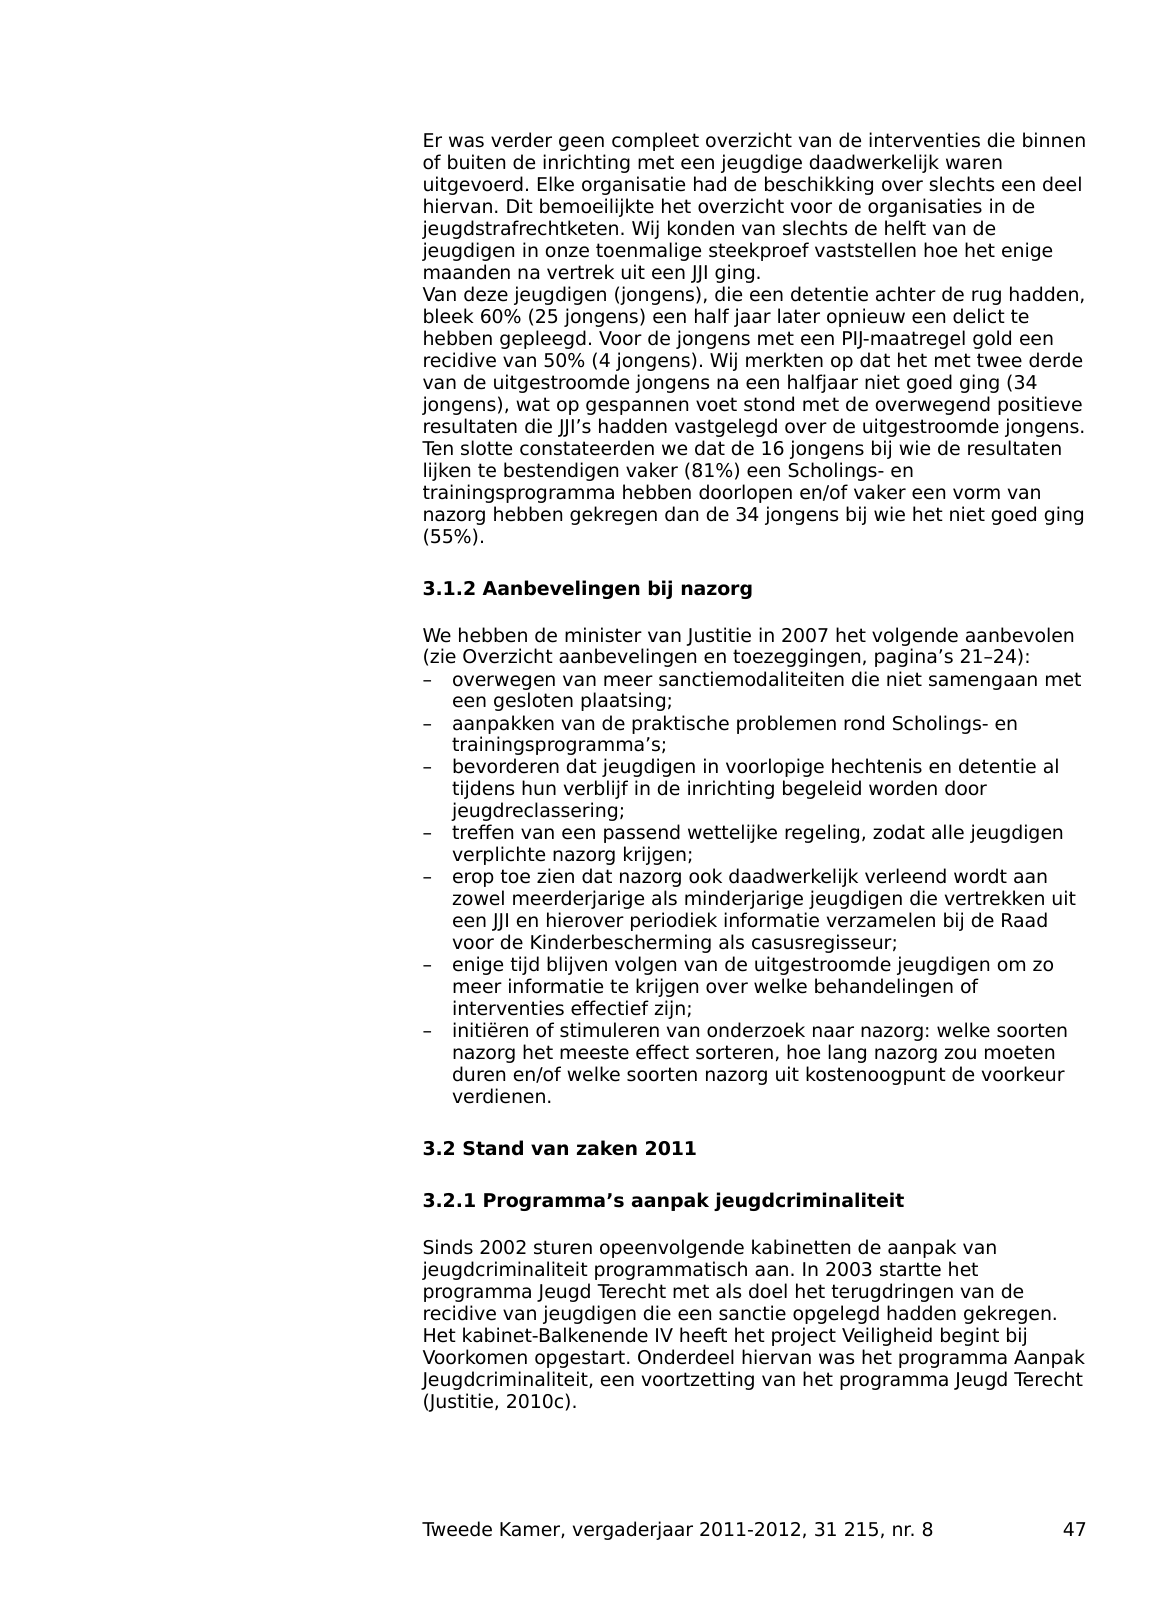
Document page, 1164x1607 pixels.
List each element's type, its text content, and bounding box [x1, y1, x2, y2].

text – bevorderen dat jeugdigen in voorlopige hechtenis en detentie al tijdens hun verblijf in de inrichting begeleid worden door jeugdreclassering; [422, 756, 1087, 822]
text – erop toe zien dat nazorg ook daadwerkelijk verleend wordt aan zowel meerderjarige als minderjarige jeugdigen die vertrekken uit een JJI en hierover periodiek informatie verzamelen bij de Raad voor de Kinderbescherming als casusregisseur; [422, 866, 1087, 954]
text – treffen van een passend wettelijke regeling, zodat alle jeugdigen verplichte nazorg krijgen; [422, 822, 1087, 866]
text – aanpakken van de praktische problemen rond Scholings- en trainingsprogramma’s; [422, 712, 1087, 756]
text – enige tijd blijven volgen van de uitgestroomde jeugdigen om zo meer informatie te krijgen over welke behandelingen of interventies effectief zijn; [422, 954, 1087, 1020]
text We hebben de minister van Justitie in 2007 het volgende aanbevolen (zie Overzicht aanbevelingen en toezeggingen, pagina’s 21–24): [422, 624, 1087, 668]
text – initiëren of stimuleren van onderzoek naar nazorg: welke soorten nazorg het meeste effect sorteren, hoe lang nazorg zou moeten duren en/of welke soorten nazorg uit kostenoogpunt de voorkeur verdienen. [422, 1020, 1087, 1108]
text Er was verder geen compleet overzicht van de interventies die binnen of buiten de inrichting met een jeugdige daadwerkelijk waren uitgevoerd. Elke organisatie had de beschikking over slechts een deel hiervan. Dit bemoeilijkte het overzicht voor de organisaties in de jeugdstrafrechtketen. Wij konden van slechts de helft van de jeugdigen in onze toenmalige steekproef vaststellen hoe het enige maanden na vertrek uit een JJI ging. [422, 130, 1087, 284]
text Sinds 2002 sturen opeenvolgende kabinetten de aanpak van jeugdcriminaliteit programmatisch aan. In 2003 startte het programma Jeugd Terecht met als doel het terugdringen van de recidive van jeugdigen die een sanctie opgelegd hadden gekregen. Het kabinet-Balkenende IV heeft het project Veiligheid begint bij Voorkomen opgestart. Onderdeel hiervan was het programma Aanpak Jeugdcriminaliteit, een voortzetting van het programma Jeugd Terecht (Justitie, 2010c). [422, 1237, 1087, 1413]
subtitle 3.2.1 Programma’s aanpak jeugdcriminaliteit [422, 1190, 1087, 1212]
subtitle 3.2 Stand van zaken 2011 [422, 1138, 1087, 1160]
text Van deze jeugdigen (jongens), die een detentie achter de rug hadden, bleek 60% (25 jongens) een half jaar later opnieuw een delict te hebben gepleegd. Voor de jongens met een PIJ-maatregel gold een recidive van 50% (4 jongens). Wij merkten op dat het met twee derde van de uitgestroomde jongens na een halfjaar niet goed ging (34 jongens), wat op gespannen voet stond met de overwegend positieve resultaten die JJI’s hadden vastgelegd over de uitgestroomde jongens. Ten slotte constateerden we dat de 16 jongens bij wie de resultaten lijken te bestendigen vaker (81%) een Scholings- en trainingsprogramma hebben doorlopen en/of vaker een vorm van nazorg hebben gekregen dan de 34 jongens bij wie het niet goed ging (55%). [422, 284, 1087, 547]
text – overwegen van meer sanctiemodaliteiten die niet samengaan met een gesloten plaatsing; [422, 668, 1087, 712]
subtitle 3.1.2 Aanbevelingen bij nazorg [422, 577, 1087, 599]
